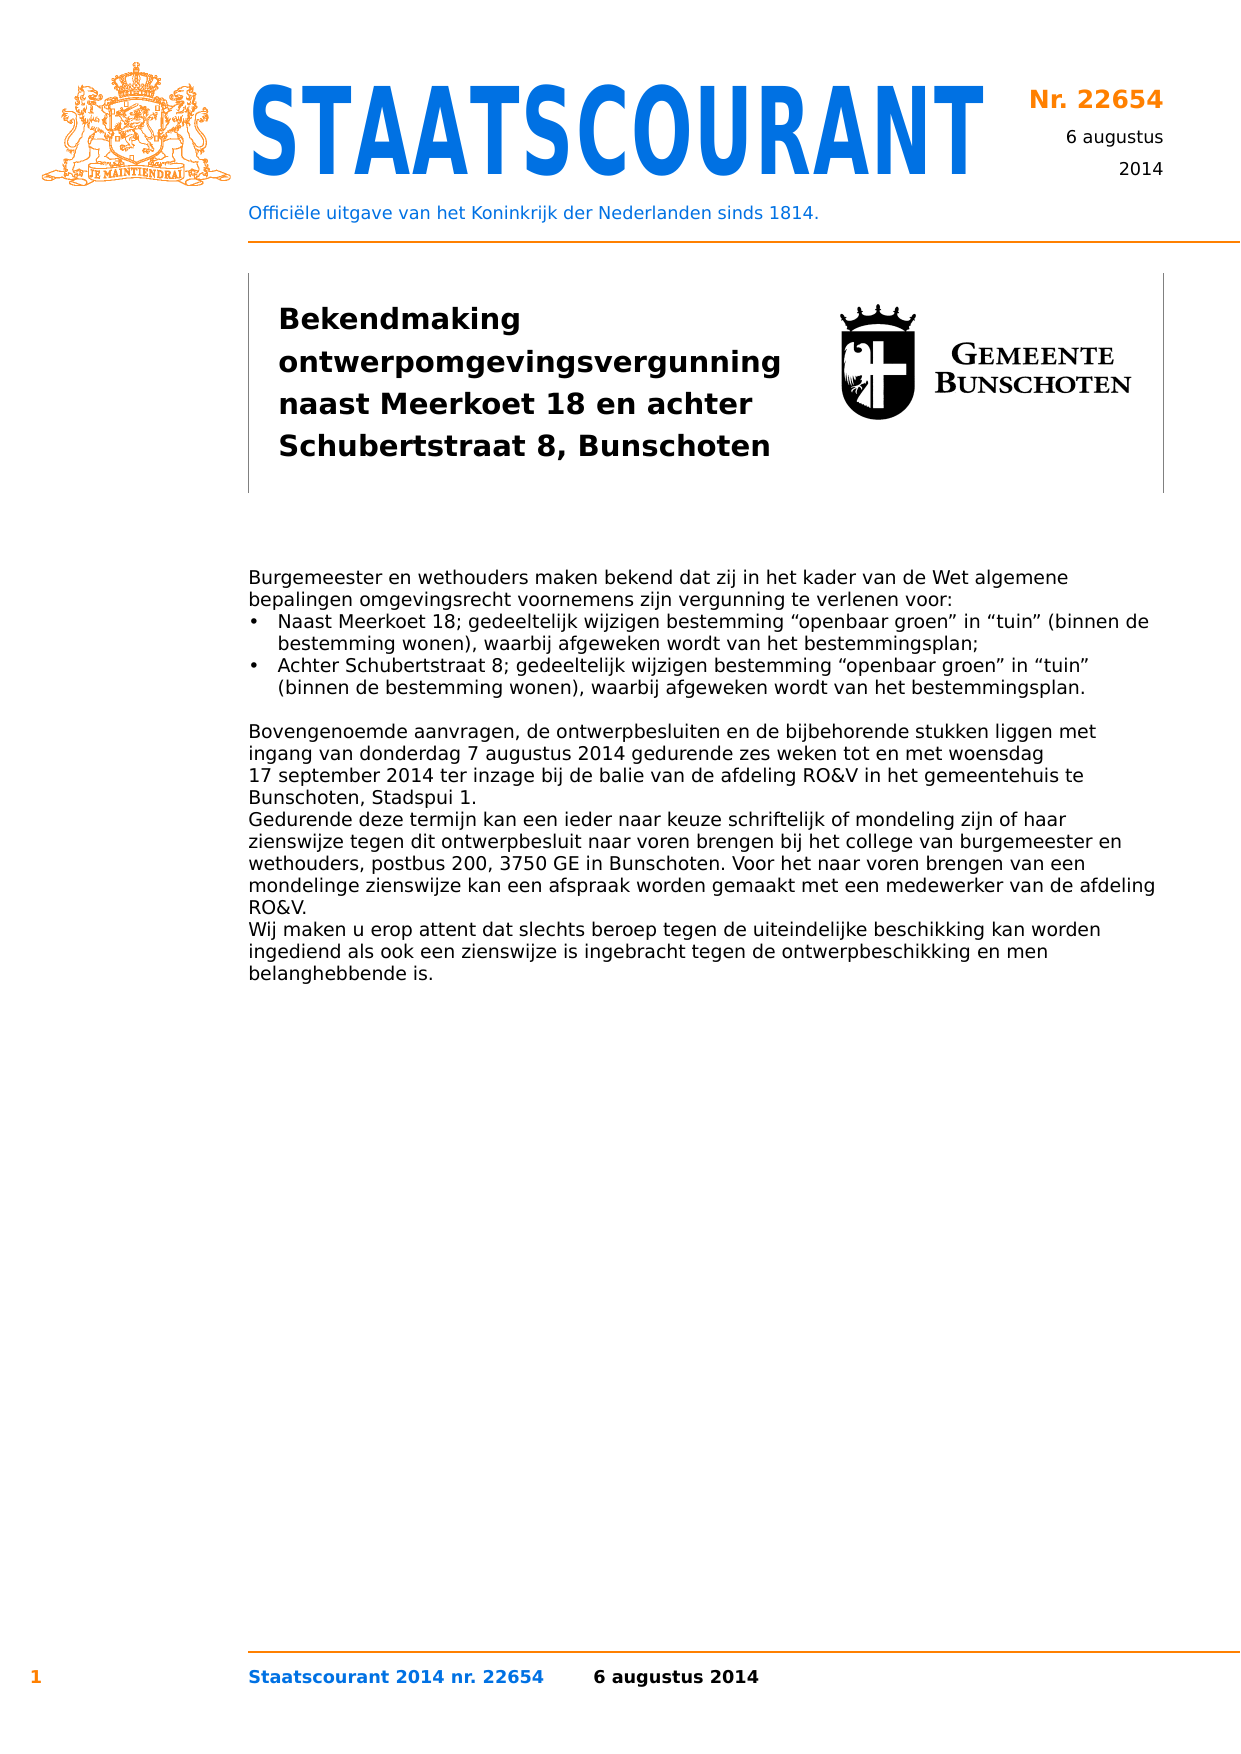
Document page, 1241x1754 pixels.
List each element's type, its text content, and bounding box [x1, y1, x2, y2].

table_header [25, 62, 248, 241]
text • Naast Meerkoet 18; gedeeltelijk wijzigen bestemming “openbaar groen” in “tuin” (binnen de bestemming wonen), waarbij afgeweken wordt van het bestemmingsplan; [248, 611, 1163, 655]
picture [838, 302, 1134, 421]
table_header Nr. 22654 [998, 62, 1240, 121]
text Bovengenoemde aanvragen, de ontwerpbesluiten en de bijbehorende stukken liggen met ingang van donderdag 7 augustus 2014 gedurende zes weken tot en met woensdag 17 september 2014 ter inzage bij de balie van de afdeling RO&V in het gemeentehuis te Bunschoten, Stadspui 1. [248, 721, 1163, 809]
table_cell Officiële uitgave van het Koninkrijk der Nederlanden sinds 1814. [248, 203, 1240, 241]
subtitle Bekendmaking ontwerpomgevingsvergunning naast Meerkoet 18 en achter Schubertstraat 8, Bunschoten [249, 273, 1163, 493]
text • Achter Schubertstraat 8; gedeeltelijk wijzigen bestemming “openbaar groen” in “tuin” (binnen de bestemming wonen), waarbij afgeweken wordt van het bestemmingsplan. [248, 655, 1163, 699]
picture [41, 62, 231, 186]
table_cell 2014 [998, 153, 1240, 203]
text Wij maken u erop attent dat slechts beroep tegen de uiteindelijke beschikking kan worden ingediend als ook een zienswijze is ingebracht tegen de ontwerpbeschikking en men belanghebbende is. [248, 919, 1163, 984]
text Gedurende deze termijn kan een ieder naar keuze schriftelijk of mondeling zijn of haar zienswijze tegen dit ontwerpbesluit naar voren brengen bij het college van burgemeester en wethouders, postbus 200, 3750 GE in Bunschoten. Voor het naar voren brengen van een mondelinge zienswijze kan een afspraak worden gemaakt met een medewerker van de afdeling RO&V. [248, 809, 1163, 919]
table_header STAATSCOURANT [248, 62, 998, 203]
table_cell 6 augustus [998, 121, 1240, 153]
text Burgemeester en wethouders maken bekend dat zij in het kader van de Wet algemene bepalingen omgevingsrecht voornemens zijn vergunning te verlenen voor: [248, 567, 1163, 611]
